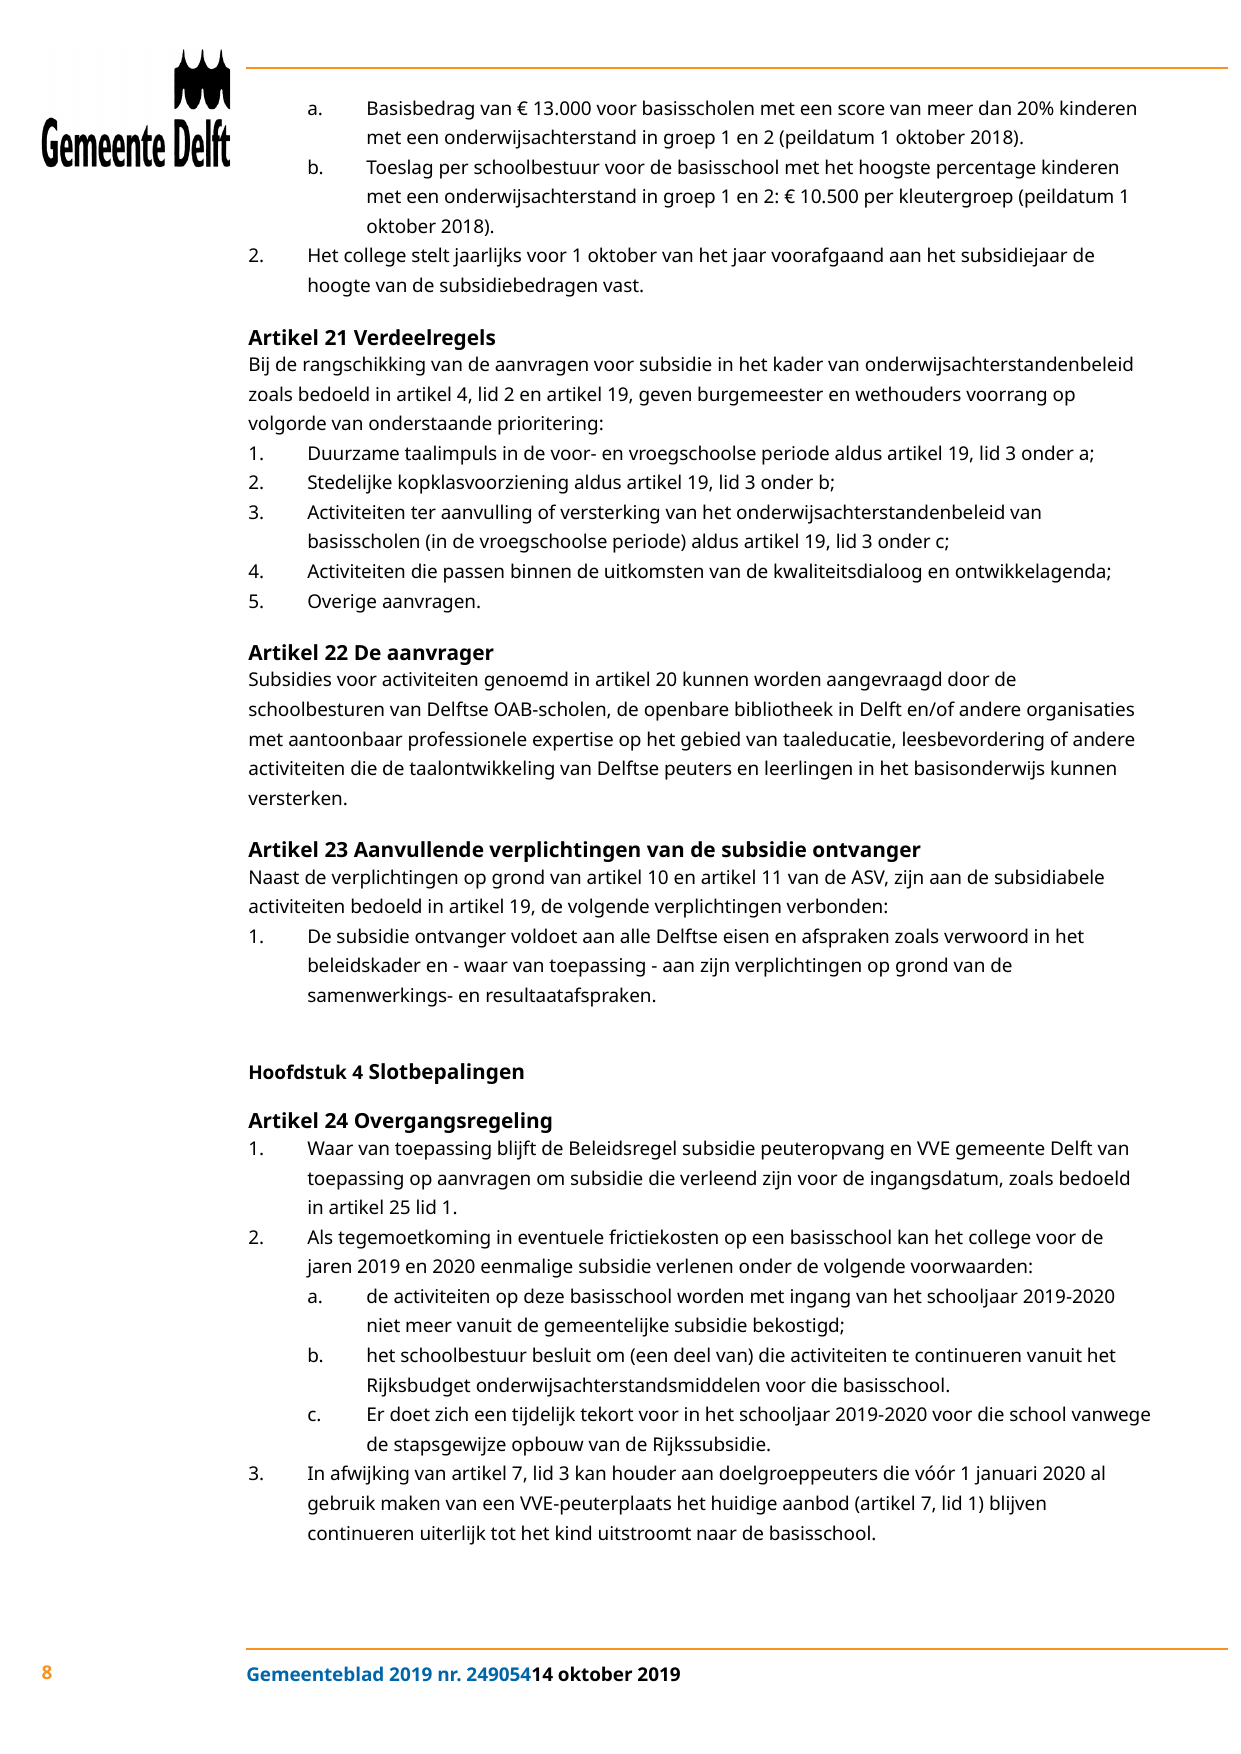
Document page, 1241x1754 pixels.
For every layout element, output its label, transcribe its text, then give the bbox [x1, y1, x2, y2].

list de activiteiten op deze basisschool worden met ingang van het schooljaar 2019-2020 niet meer vanuit de gemeentelijke subsidie bekostigd; [307, 1283, 1152, 1338]
list Er doet zich een tijdelijk tekort voor in het schooljaar 2019-2020 voor die school vanwege de stapsgewijze opbouw van de Rijkssubsidie. [307, 1401, 1152, 1457]
list Toeslag per schoolbestuur voor de basisschool met het hoogste percentage kinderen met een onderwijsachterstand in groep 1 en 2: € 10.500 per kleutergroep (peildatum 1 oktober 2018). [307, 154, 1152, 239]
list Basisbedrag van € 13.000 voor basisscholen met een score van meer dan 20% kinderen met een onderwijsachterstand in groep 1 en 2 (peildatum 1 oktober 2018). [307, 95, 1152, 150]
list Duurzame taalimpuls in de voor- en vroegschoolse periode aldus artikel 19, lid 3 onder a; [248, 440, 1152, 466]
list Stedelijke kopklasvoorziening aldus artikel 19, lid 3 onder b; [248, 469, 1152, 495]
list het schoolbestuur besluit om (een deel van) die activiteiten te continueren vanuit het Rijksbudget onderwijsachterstandsmiddelen voor die basisschool. [307, 1342, 1152, 1397]
list Als tegemoetkoming in eventuele frictiekosten op een basisschool kan het college voor de jaren 2019 en 2020 eenmalige subsidie verlenen onder de volgende voorwaarden: [248, 1224, 1152, 1279]
text Subsidies voor activiteiten genoemd in artikel 20 kunnen worden aangevraagd door de schoolbesturen van Delftse OAB-scholen, de openbare bibliotheek in Delft en/of andere organisaties met aantoonbaar professionele expertise op het gebied van taaleducatie, leesbevordering of andere activiteiten die de taalontwikkeling van Delftse peuters en leerlingen in het basisonderwijs kunnen versterken. [248, 667, 1152, 811]
text Naast de verplichtingen op grond van artikel 10 en artikel 11 van de ASV, zijn aan de subsidiabele activiteiten bedoeld in artikel 19, de volgende verplichtingen verbonden: [248, 864, 1152, 919]
picture [41, 47, 231, 172]
text Artikel 21 Verdeelregels [248, 323, 1152, 351]
list Activiteiten ter aanvulling of versterking van het onderwijsachterstandenbeleid van basisscholen (in de vroegschoolse periode) aldus artikel 19, lid 3 onder c; [248, 499, 1152, 554]
list Overige aanvragen. [248, 588, 1152, 613]
list In afwijking van artikel 7, lid 3 kan houder aan doelgroeppeuters die vóór 1 januari 2020 al gebruik maken van een VVE-peuterplaats het huidige aanbod (artikel 7, lid 1) blijven continueren uiterlijk tot het kind uitstroomt naar de basisschool. [248, 1461, 1152, 1545]
list Activiteiten die passen binnen de uitkomsten van de kwaliteitsdialoog en ontwikkelagenda; [248, 558, 1152, 584]
list Het college stelt jaarlijks voor 1 oktober van het jaar voorafgaand aan het subsidiejaar de hoogte van de subsidiebedragen vast. [248, 243, 1152, 298]
list De subsidie ontvanger voldoet aan alle Delftse eisen en afspraken zoals verwoord in het beleidskader en - waar van toepassing - aan zijn verplichtingen op grond van de samenwerkings- en resultaatafspraken. [248, 923, 1152, 1008]
text Artikel 24 Overgangsregeling [248, 1107, 1152, 1135]
text Hoofdstuk 4 Slotbepalingen [248, 1057, 1152, 1086]
text Artikel 23 Aanvullende verplichtingen van de subsidie ontvanger [248, 835, 1152, 864]
list Waar van toepassing blijft de Beleidsregel subsidie peuteropvang en VVE gemeente Delft van toepassing op aanvragen om subsidie die verleend zijn voor de ingangsdatum, zoals bedoeld in artikel 25 lid 1. [248, 1135, 1152, 1220]
text Bij de rangschikking van de aanvragen voor subsidie in het kader van onderwijsachterstandenbeleid zoals bedoeld in artikel 4, lid 2 en artikel 19, geven burgemeester en wethouders voorrang op volgorde van onderstaande prioritering: [248, 351, 1152, 436]
text Artikel 22 De aanvrager [248, 638, 1152, 667]
